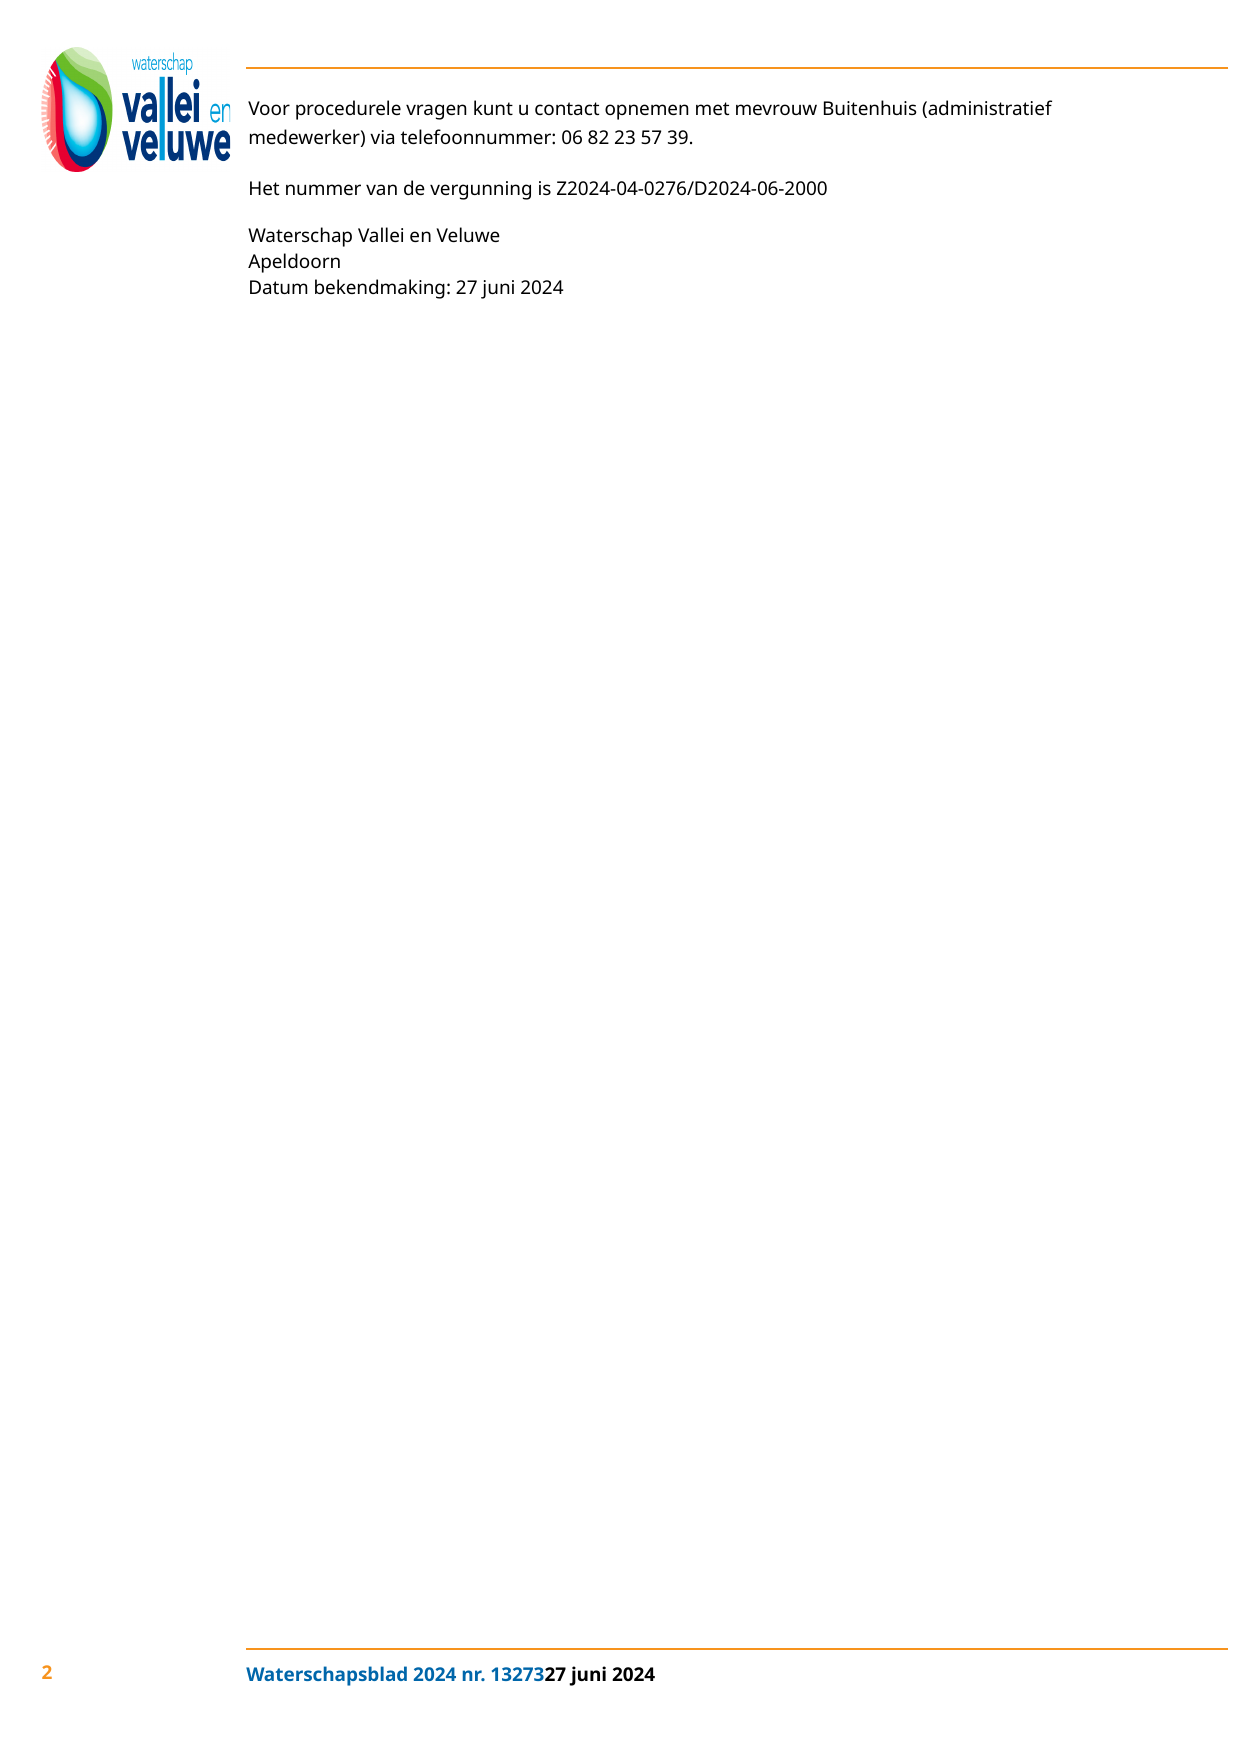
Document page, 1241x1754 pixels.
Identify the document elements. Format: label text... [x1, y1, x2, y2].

text Voor procedurele vragen kunt u contact opnemen met mevrouw Buitenhuis (administratief medewerker) via telefoonnummer: 06 82 23 57 39. [248, 95, 1152, 150]
picture [41, 47, 231, 172]
text Het nummer van de vergunning is Z2024-04-0276/D2024-06-2000 [248, 175, 1152, 201]
text Datum bekendmaking: 27 juni 2024 [248, 274, 1152, 300]
text Apeldoorn [248, 248, 1152, 274]
text Waterschap Vallei en Veluwe [248, 223, 1152, 248]
